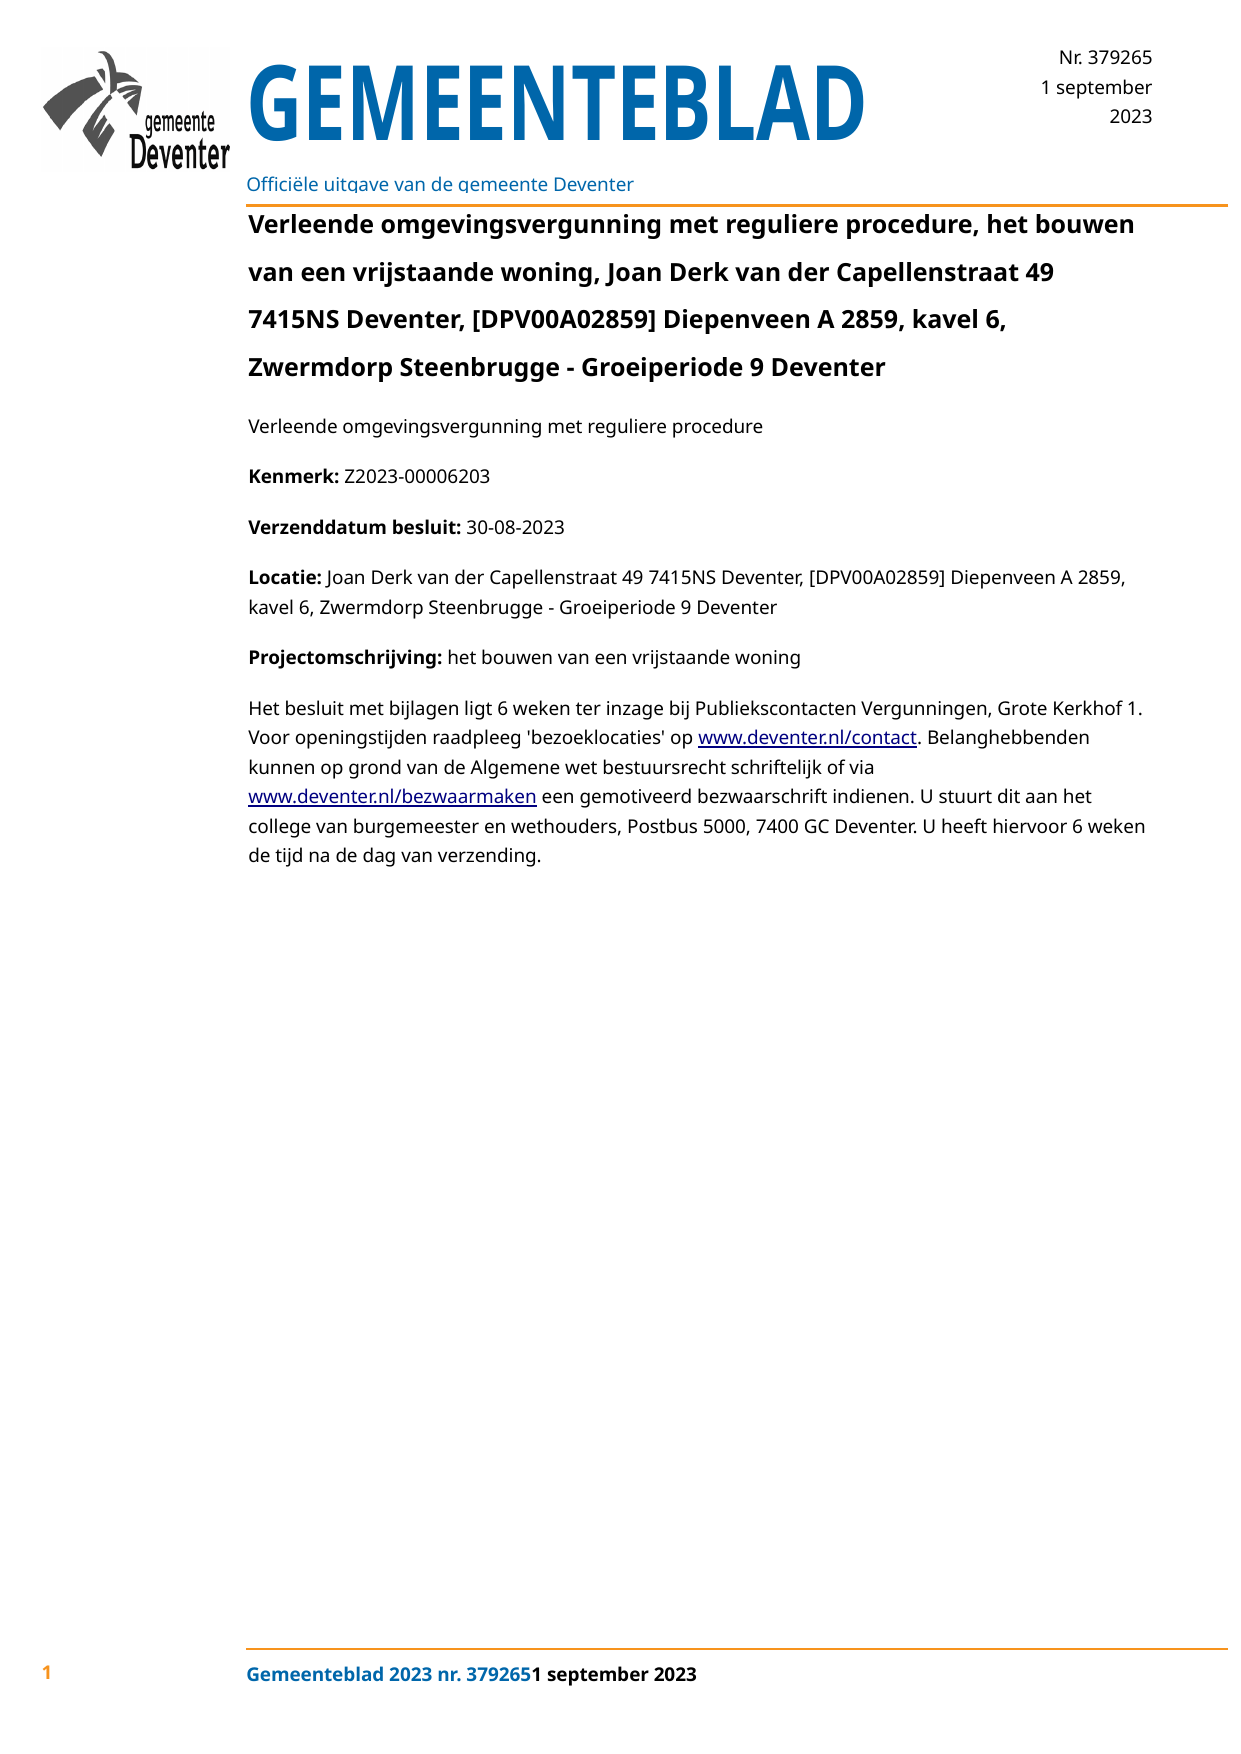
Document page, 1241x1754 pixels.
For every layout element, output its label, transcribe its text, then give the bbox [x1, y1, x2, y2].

text Verzenddatum besluit: 30-08-2023 [248, 514, 1152, 540]
text Verleende omgevingsvergunning met reguliere procedure [248, 413, 1152, 439]
text Kenmerk: Z2023-00006203 [248, 463, 1152, 489]
text Projectomschrijving: het bouwen van een vrijstaande woning [248, 644, 1152, 670]
text Het besluit met bijlagen ligt 6 weken ter inzage bij Publiekscontacten Vergunningen, Grote Kerkhof 1. Voor openingstijden raadpleeg 'bezoeklocaties' op www.deventer.nl/contact. Belanghebbenden kunnen op grond van de Algemene wet bestuursrecht schriftelijk of via www.deventer.nl/bezwaarmaken een gemotiveerd bezwaarschrift indienen. U stuurt dit aan het college van burgemeester en wethouders, Postbus 5000, 7400 GC Deventer. U heeft hiervoor 6 weken de tijd na de dag van verzending. [248, 695, 1152, 868]
text Locatie: Joan Derk van der Capellenstraat 49 7415NS Deventer, [DPV00A02859] Diepenveen A 2859, kavel 6, Zwermdorp Steenbrugge - Groeiperiode 9 Deventer [248, 564, 1152, 620]
picture [41, 47, 231, 172]
text Verleende omgevingsvergunning met reguliere procedure, het bouwen van een vrijstaande woning, Joan Derk van der Capellenstraat 49 7415NS Deventer, [DPV00A02859] Diepenveen A 2859, kavel 6, Zwermdorp Steenbrugge - Groeiperiode 9 Deventer [248, 207, 1152, 384]
